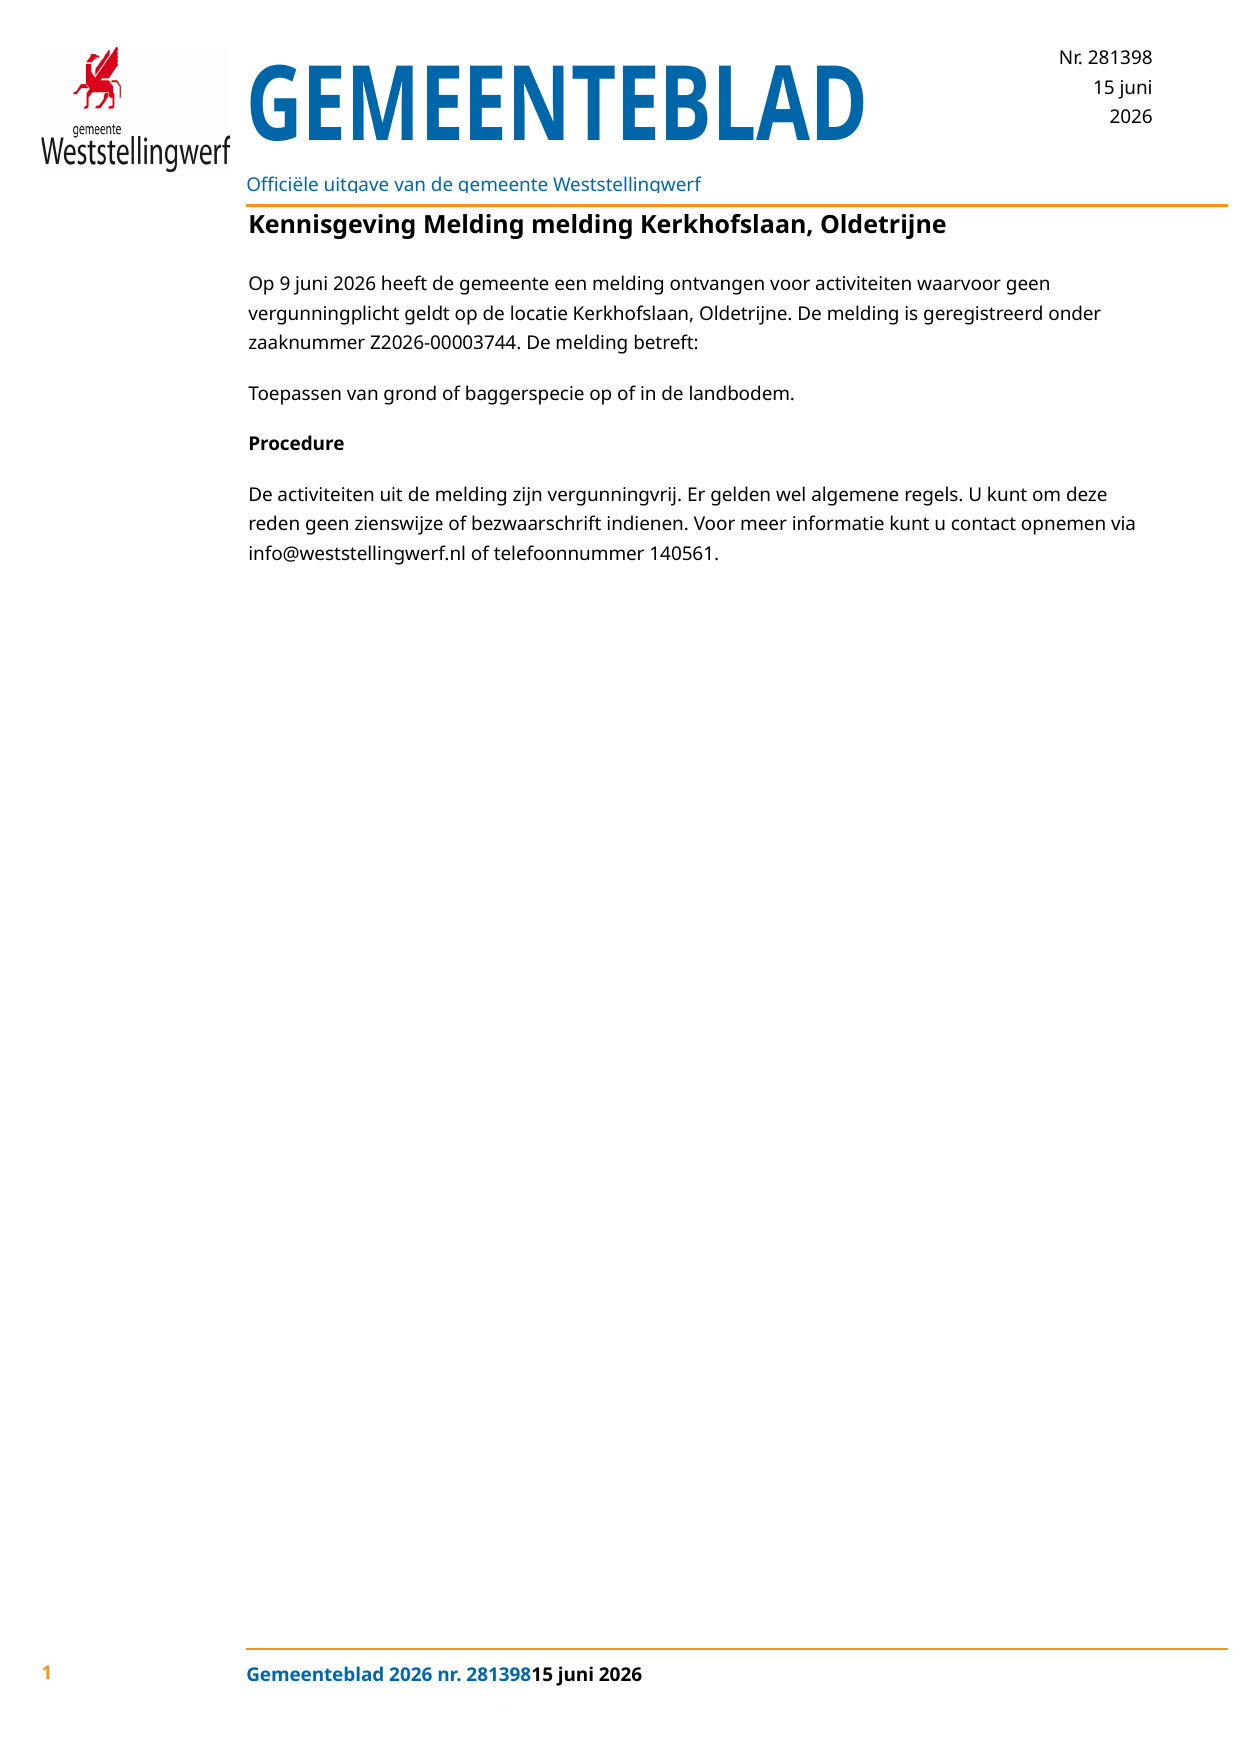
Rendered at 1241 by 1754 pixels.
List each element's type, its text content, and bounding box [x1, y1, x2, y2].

text De activiteiten uit de melding zijn vergunningvrij. Er gelden wel algemene regels. U kunt om deze reden geen zienswijze of bezwaarschrift indienen. Voor meer informatie kunt u contact opnemen via info@weststellingwerf.nl of telefoonnummer 140561. [248, 481, 1152, 566]
text Op 9 juni 2026 heeft de gemeente een melding ontvangen voor activiteiten waarvoor geen vergunningplicht geldt op de locatie Kerkhofslaan, Oldetrijne. De melding is geregistreerd onder zaaknummer Z2026-00003744. De melding betreft: [248, 270, 1152, 355]
text Toepassen van grond of baggerspecie op of in de landbodem. [248, 380, 1152, 406]
text Kennisgeving Melding melding Kerkhofslaan, Oldetrijne [248, 207, 1152, 241]
picture [41, 47, 231, 172]
text Procedure [248, 430, 1152, 456]
